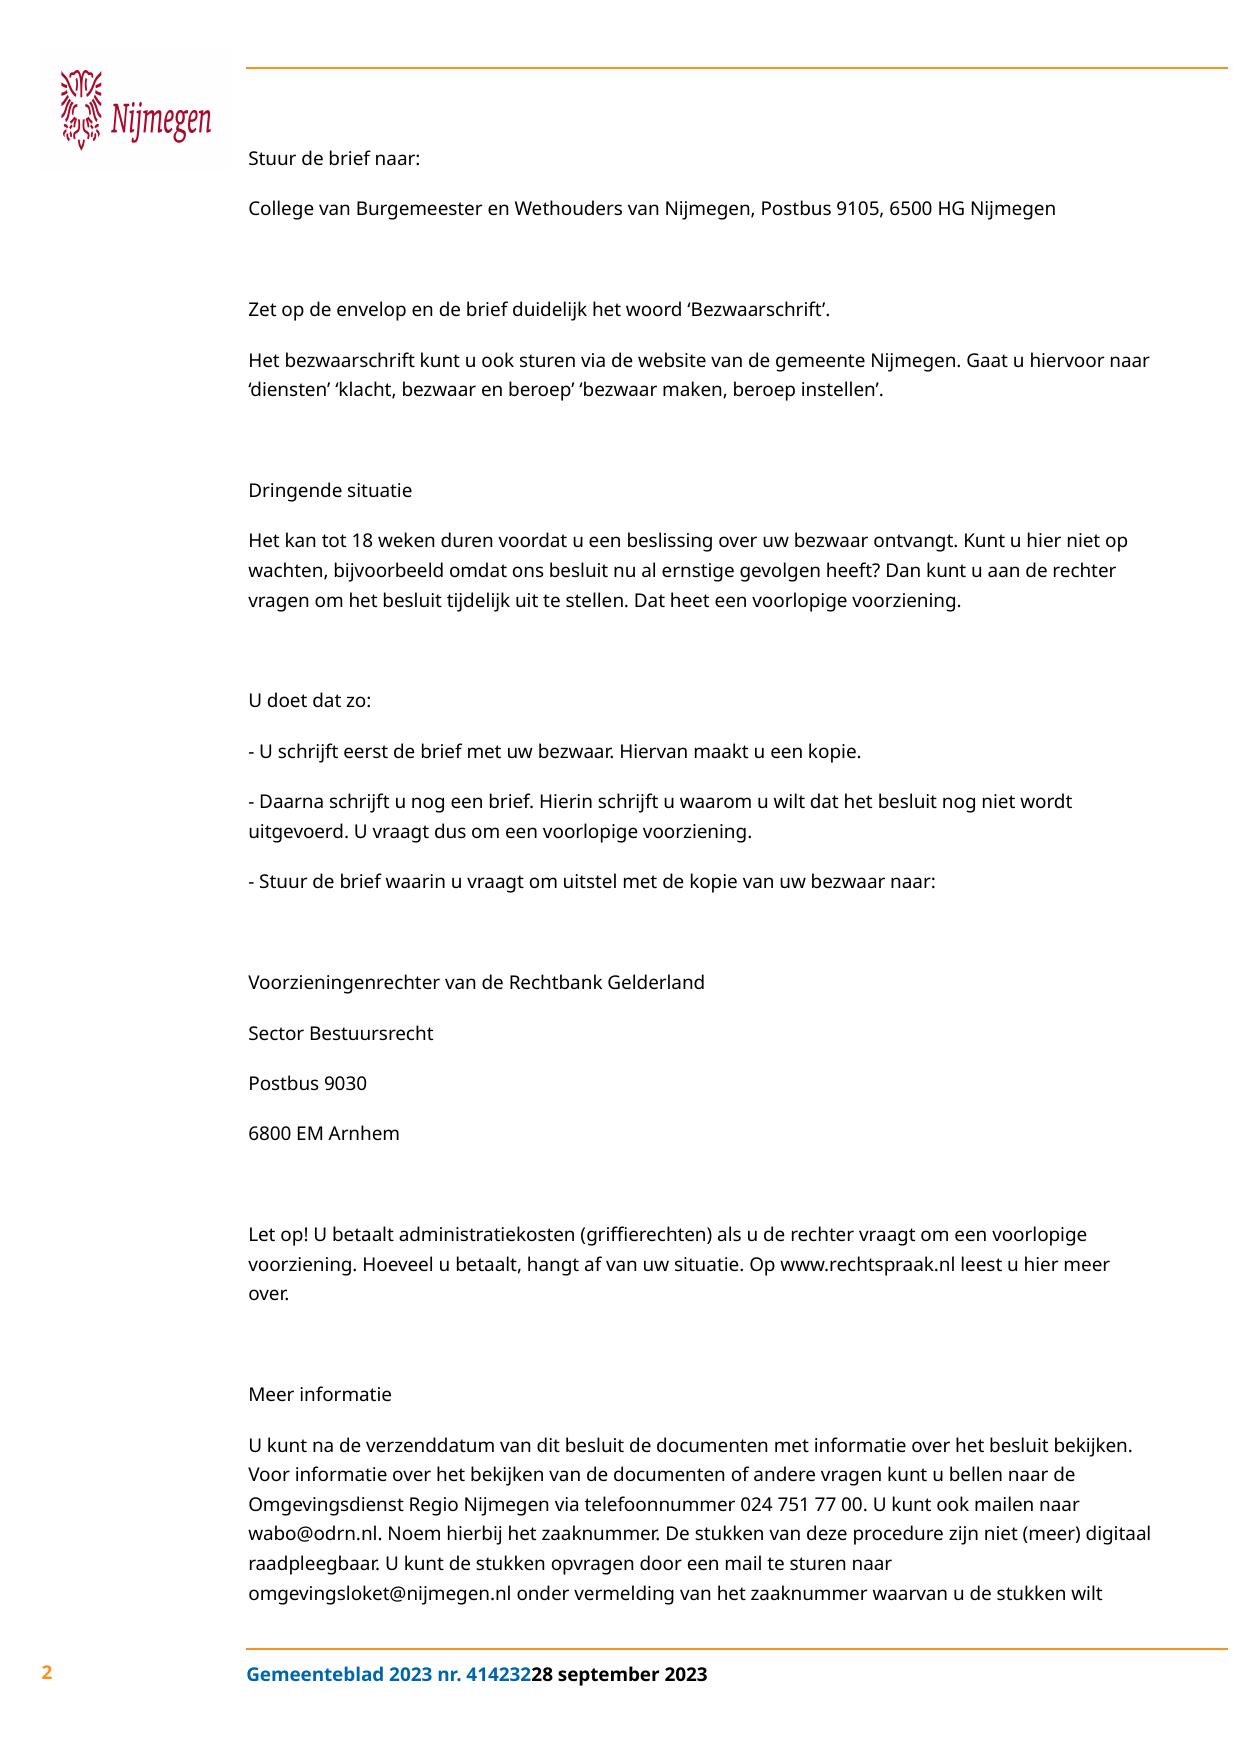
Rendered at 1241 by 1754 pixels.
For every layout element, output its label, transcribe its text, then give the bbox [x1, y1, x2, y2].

text Let op! U betaalt administratiekosten (griffierechten) als u de rechter vraagt om een voorlopige voorziening. Hoeveel u betaalt, hangt af van uw situatie. Op www.rechtspraak.nl leest u hier meer over. [248, 1221, 1152, 1306]
text - U schrijft eerst de brief met uw bezwaar. Hiervan maakt u een kopie. [248, 738, 1152, 764]
text College van Burgemeester en Wethouders van Nijmegen, Postbus 9105, 6500 HG Nijmegen [248, 196, 1152, 221]
text Het bezwaarschrift kunt u ook sturen via de website van de gemeente Nijmegen. Gaat u hiervoor naar ‘diensten’ ‘klacht, bezwaar en beroep’ ‘bezwaar maken, beroep instellen’. [248, 347, 1152, 402]
picture [41, 47, 231, 172]
text - Stuur de brief waarin u vraagt om uitstel met de kopie van uw bezwaar naar: [248, 868, 1152, 894]
text - Daarna schrijft u nog een brief. Hierin schrijft u waarom u wilt dat het besluit nog niet wordt uitgevoerd. U vraagt dus om een voorlopige voorziening. [248, 788, 1152, 844]
text U kunt na de verzenddatum van dit besluit de documenten met informatie over het besluit bekijken. Voor informatie over het bekijken van de documenten of andere vragen kunt u bellen naar de Omgevingsdienst Regio Nijmegen via telefoonnummer 024 751 77 00. U kunt ook mailen naar wabo@odrn.nl. Noem hierbij het zaaknummer. De stukken van deze procedure zijn niet (meer) digitaal raadpleegbaar. U kunt de stukken opvragen door een mail te sturen naar omgevingsloket@nijmegen.nl onder vermelding van het zaaknummer waarvan u de stukken wilt [248, 1432, 1152, 1606]
text Voorzieningenrechter van de Rechtbank Gelderland [248, 969, 1152, 995]
text Stuur de brief naar: [248, 145, 1152, 171]
text Zet op de envelop en de brief duidelijk het woord ‘Bezwaarschrift’. [248, 296, 1152, 322]
text Meer informatie [248, 1381, 1152, 1407]
text Het kan tot 18 weken duren voordat u een beslissing over uw bezwaar ontvangt. Kunt u hier niet op wachten, bijvoorbeeld omdat ons besluit nu al ernstige gevolgen heeft? Dan kunt u aan de rechter vragen om het besluit tijdelijk uit te stellen. Dat heet een voorlopige voorziening. [248, 528, 1152, 613]
text Sector Bestuursrecht [248, 1020, 1152, 1046]
text Postbus 9030 [248, 1070, 1152, 1096]
text Dringende situatie [248, 477, 1152, 503]
text 6800 EM Arnhem [248, 1121, 1152, 1146]
text U doet dat zo: [248, 688, 1152, 713]
